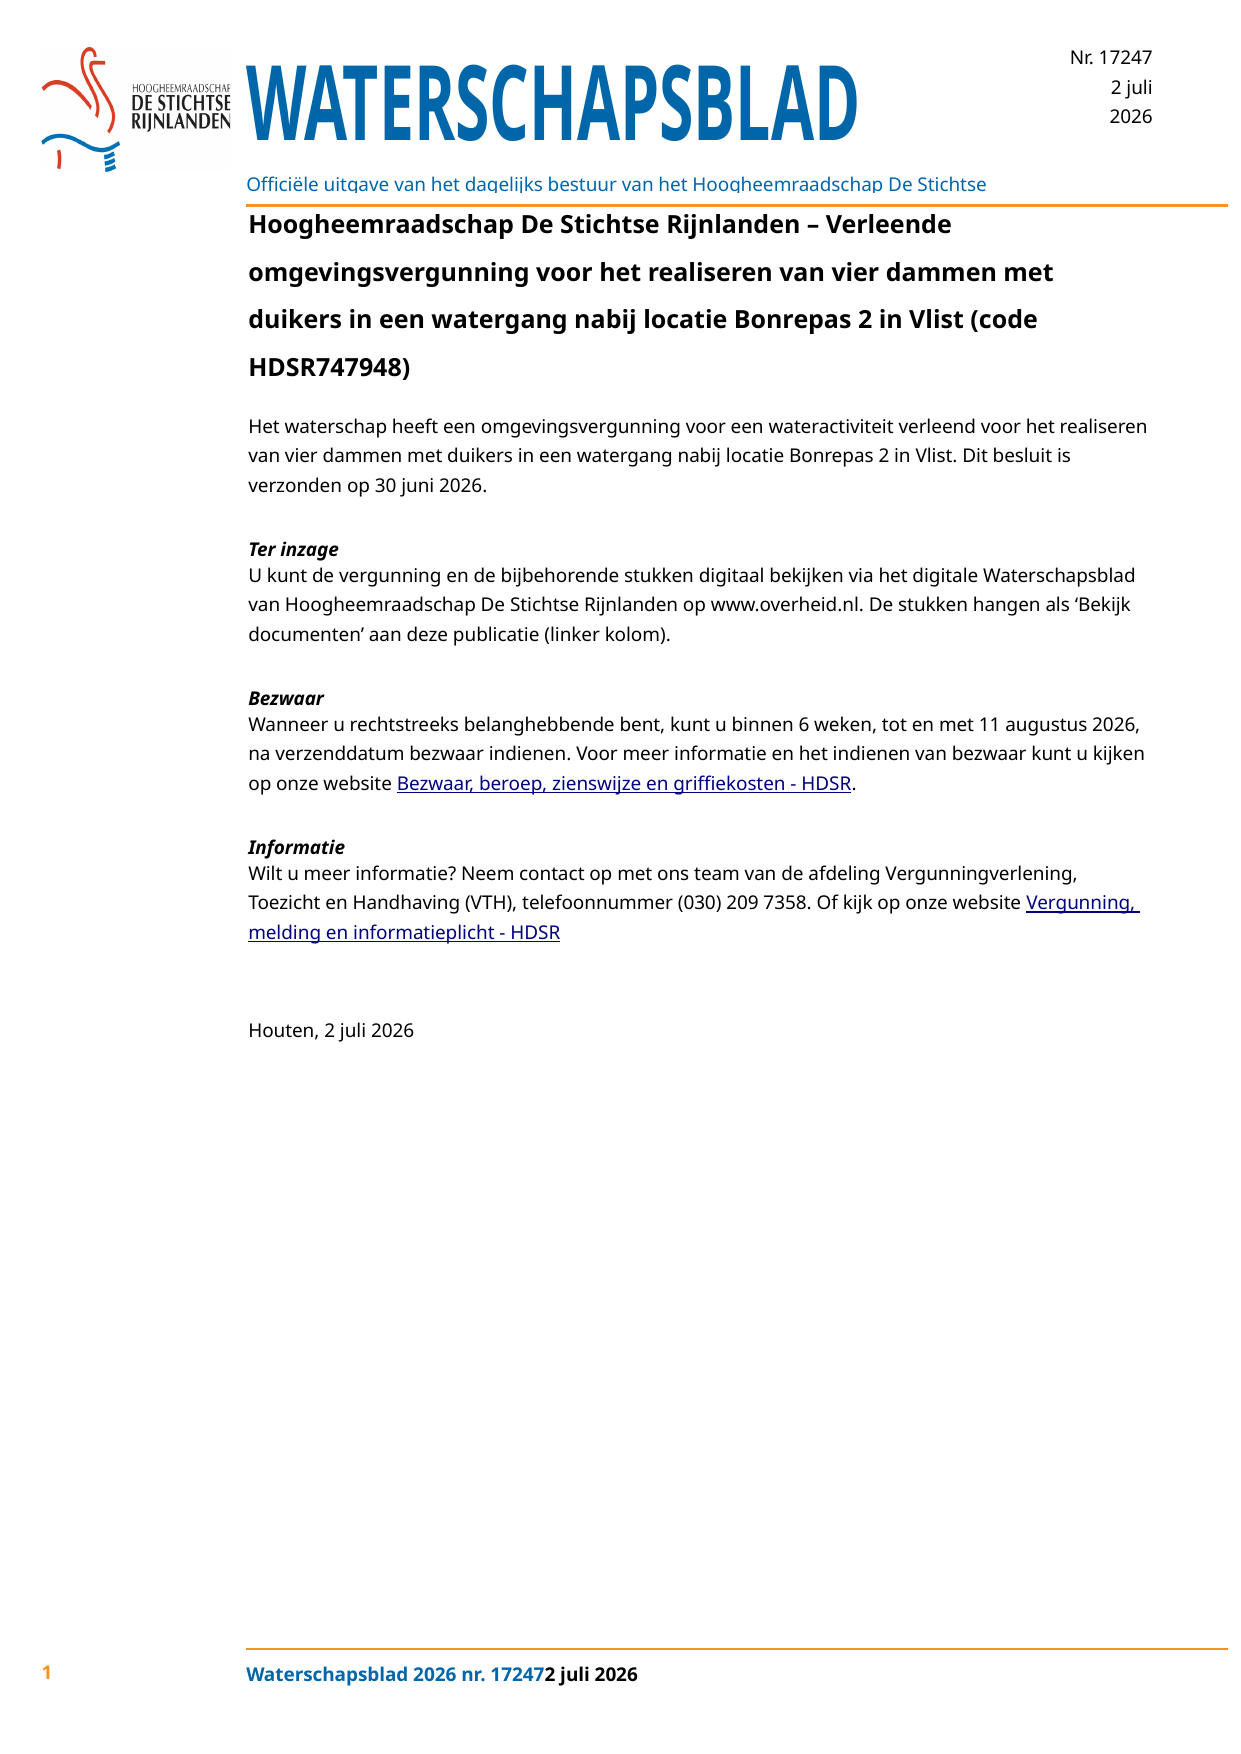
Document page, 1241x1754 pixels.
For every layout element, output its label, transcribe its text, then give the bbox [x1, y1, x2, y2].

text Ter inzage [248, 536, 1152, 562]
text Bezwaar [248, 685, 1152, 711]
text Houten, 2 juli 2026 [248, 1017, 1152, 1043]
text Wanneer u rechtstreeks belanghebbende bent, kunt u binnen 6 weken, tot en met 11 augustus 2026, na verzenddatum bezwaar indienen. Voor meer informatie en het indienen van bezwaar kunt u kijken op onze website Bezwaar, beroep, zienswijze en griffiekosten - HDSR. [248, 711, 1152, 796]
text Informatie [248, 834, 1152, 860]
text Wilt u meer informatie? Neem contact op met ons team van de afdeling Vergunningverlening, Toezicht en Handhaving (VTH), telefoonnummer (030) 209 7358. Of kijk op onze website Vergunning, melding en informatieplicht - HDSR [248, 860, 1152, 944]
picture [41, 47, 231, 172]
text U kunt de vergunning en de bijbehorende stukken digitaal bekijken via het digitale Waterschapsblad van Hoogheemraadschap De Stichtse Rijnlanden op www.overheid.nl. De stukken hangen als ‘Bekijk documenten’ aan deze publicatie (linker kolom). [248, 562, 1152, 647]
text Hoogheemraadschap De Stichtse Rijnlanden – Verleende omgevingsvergunning voor het realiseren van vier dammen met duikers in een watergang nabij locatie Bonrepas 2 in Vlist (code HDSR747948) [248, 207, 1152, 384]
text Het waterschap heeft een omgevingsvergunning voor een wateractiviteit verleend voor het realiseren van vier dammen met duikers in een watergang nabij locatie Bonrepas 2 in Vlist. Dit besluit is verzonden op 30 juni 2026. [248, 413, 1152, 498]
